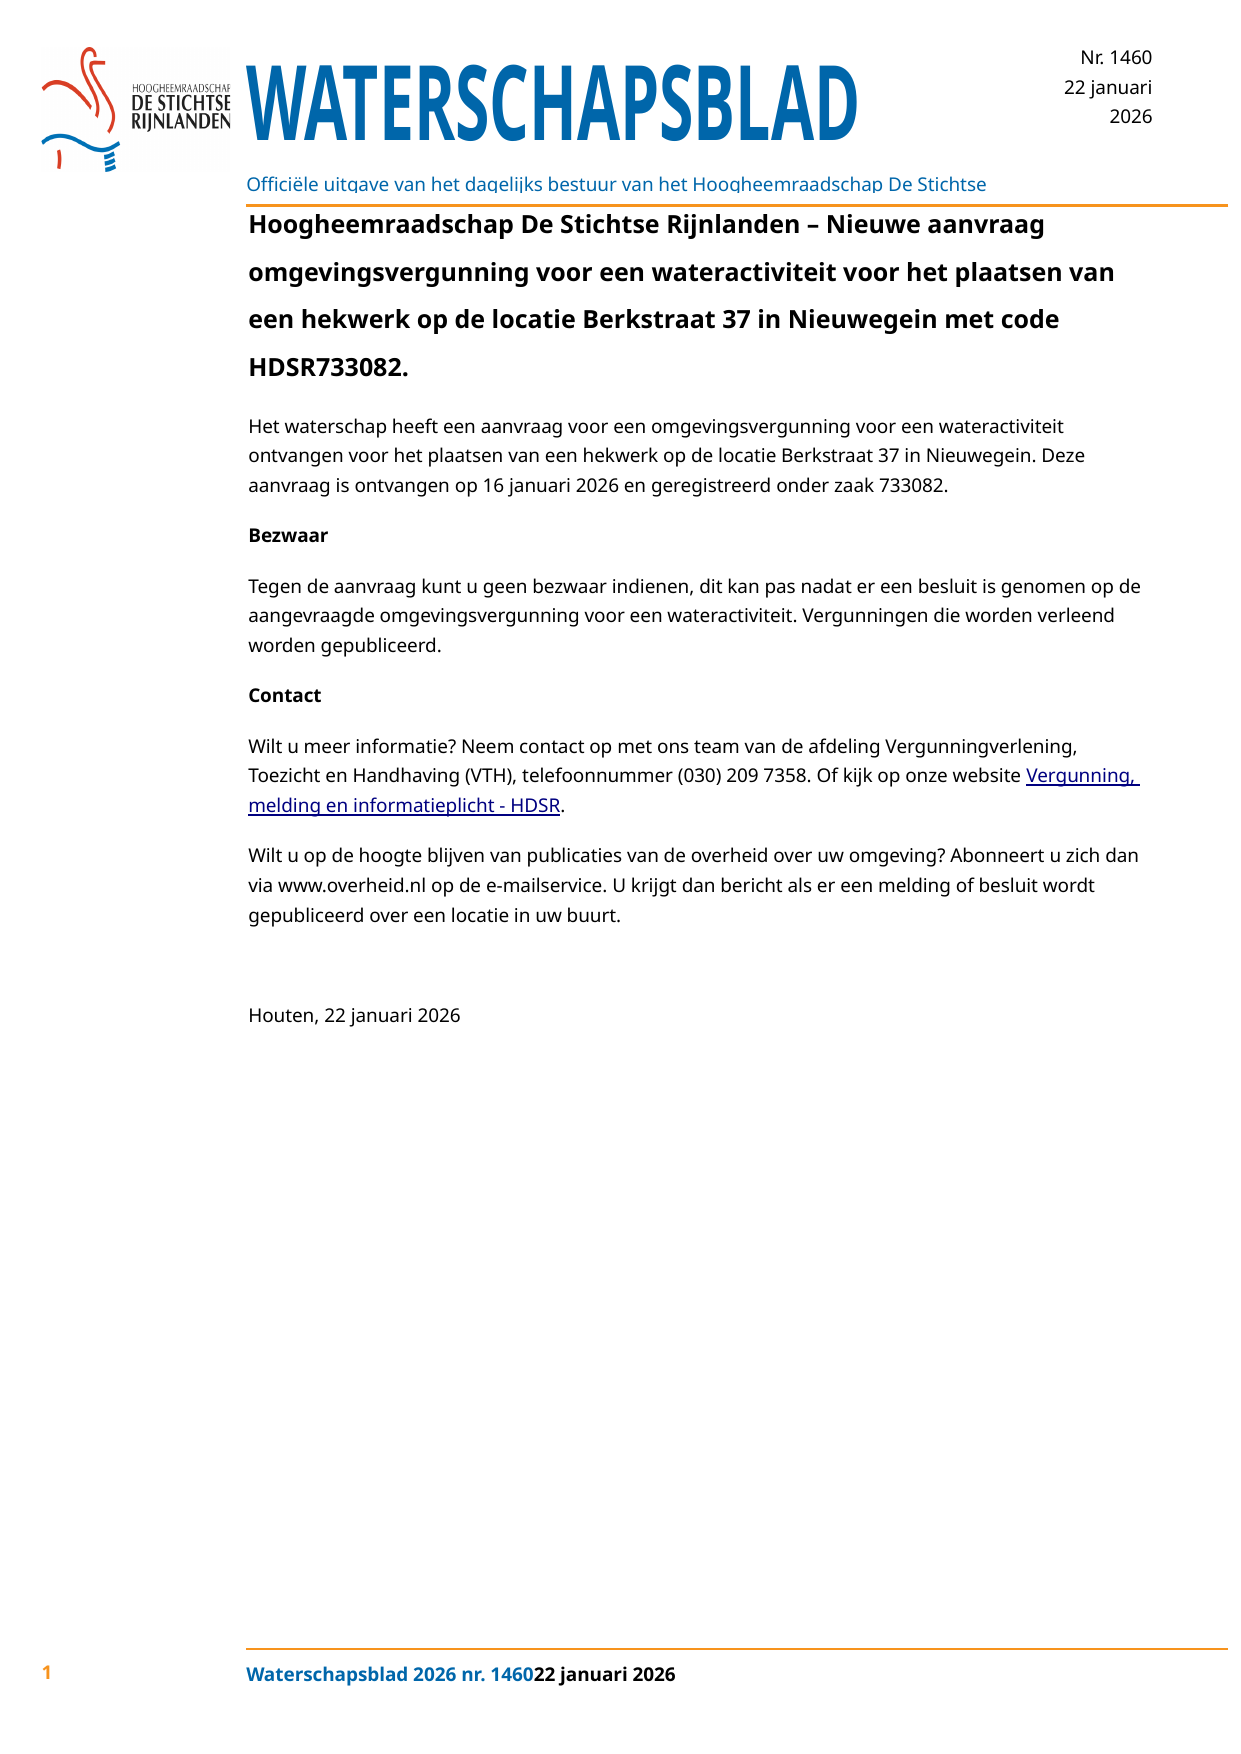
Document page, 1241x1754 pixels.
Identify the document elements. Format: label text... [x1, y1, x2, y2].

picture [41, 47, 231, 172]
text Bezwaar [248, 523, 1152, 548]
text Wilt u meer informatie? Neem contact op met ons team van de afdeling Vergunningverlening, Toezicht en Handhaving (VTH), telefoonnummer (030) 209 7358. Of kijk op onze website Vergunning, melding en informatieplicht - HDSR. [248, 733, 1152, 818]
text Tegen de aanvraag kunt u geen bezwaar indienen, dit kan pas nadat er een besluit is genomen op de aangevraagde omgevingsvergunning voor een wateractiviteit. Vergunningen die worden verleend worden gepubliceerd. [248, 573, 1152, 658]
text Hoogheemraadschap De Stichtse Rijnlanden – Nieuwe aanvraag omgevingsvergunning voor een wateractiviteit voor het plaatsen van een hekwerk op de locatie Berkstraat 37 in Nieuwegein met code HDSR733082. [248, 207, 1152, 384]
text Wilt u op de hoogte blijven van publicaties van de overheid over uw omgeving? Abonneert u zich dan via www.overheid.nl op de e-mailservice. U krijgt dan bericht als er een melding of besluit wordt gepubliceerd over een locatie in uw buurt. [248, 843, 1152, 928]
text Contact [248, 683, 1152, 708]
text Het waterschap heeft een aanvraag voor een omgevingsvergunning voor een wateractiviteit ontvangen voor het plaatsen van een hekwerk op de locatie Berkstraat 37 in Nieuwegein. Deze aanvraag is ontvangen op 16 januari 2026 en geregistreerd onder zaak 733082. [248, 413, 1152, 498]
text Houten, 22 januari 2026 [248, 1003, 1152, 1028]
